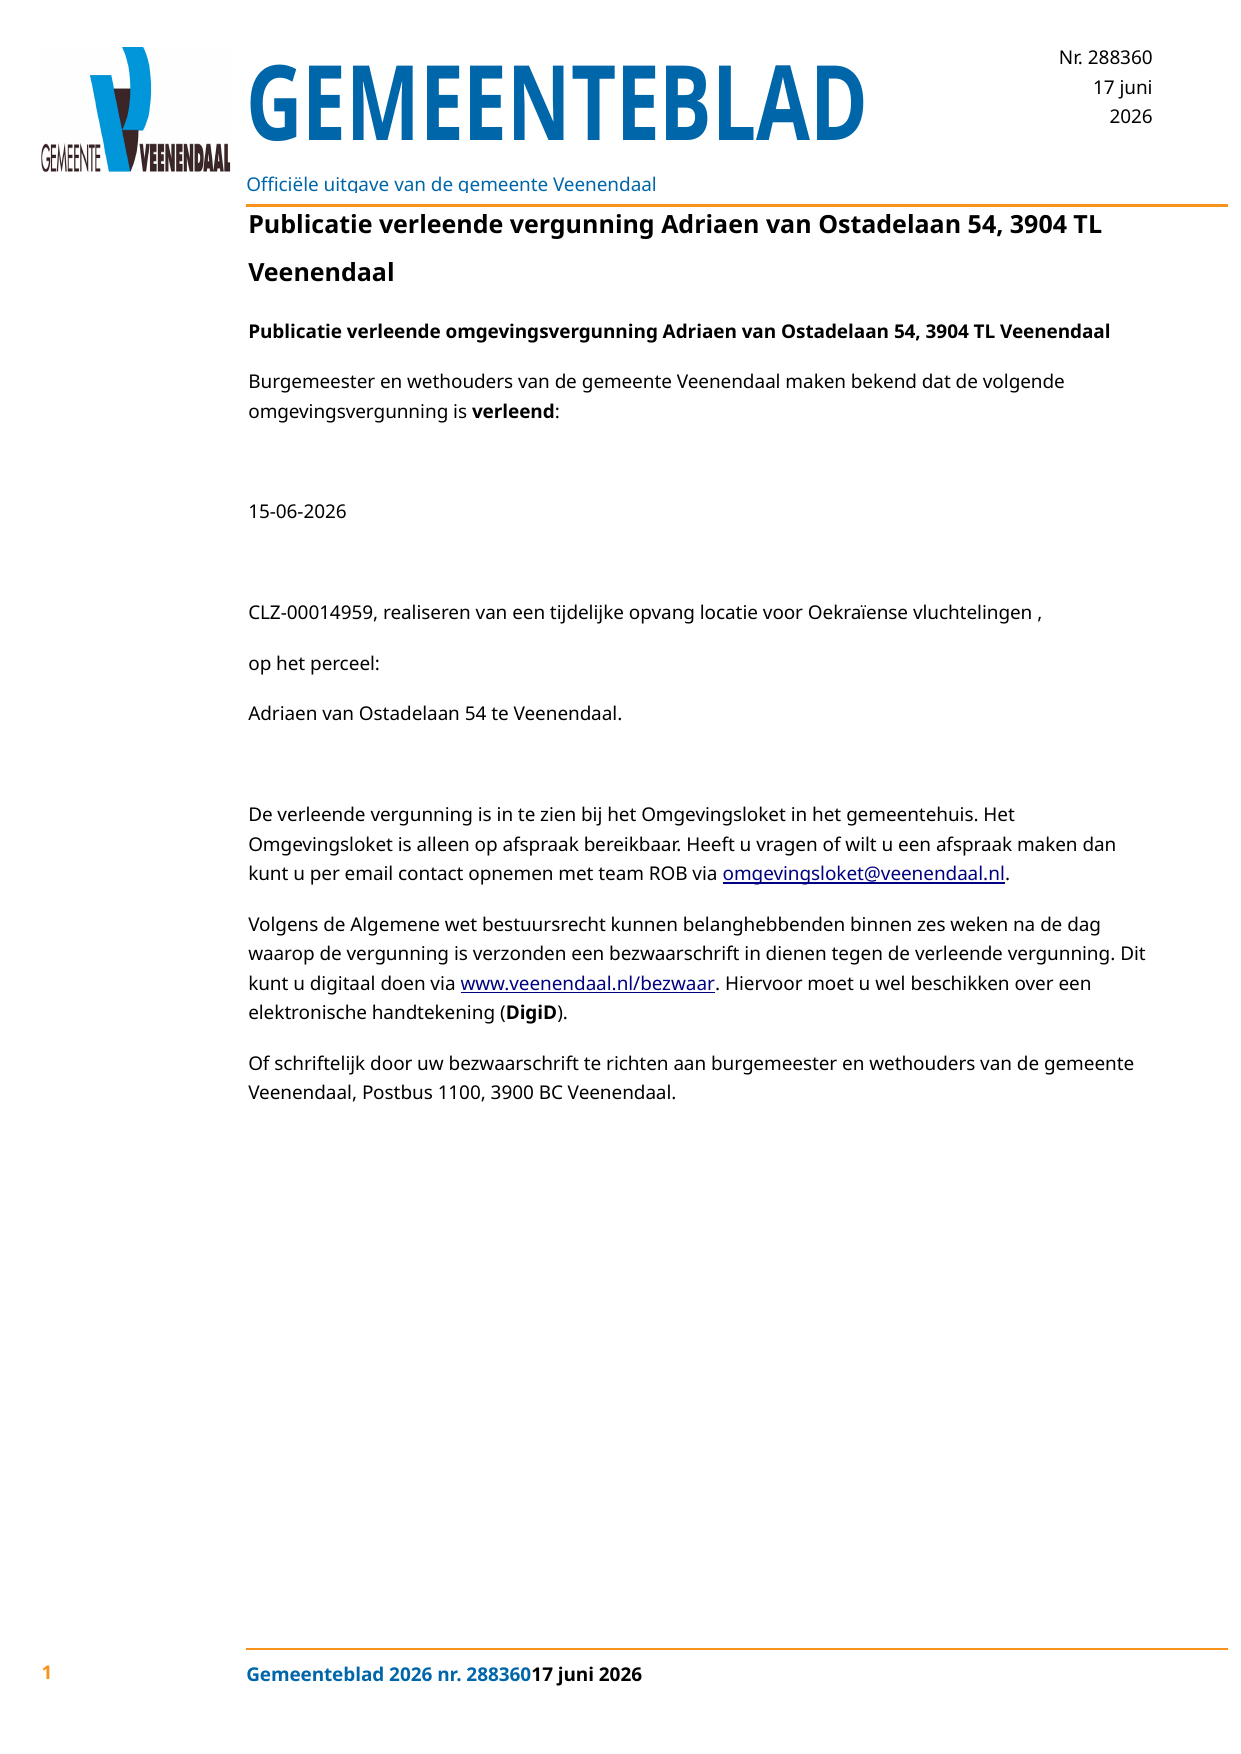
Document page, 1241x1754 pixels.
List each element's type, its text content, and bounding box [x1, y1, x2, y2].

text Of schriftelijk door uw bezwaarschrift te richten aan burgemeester en wethouders van de gemeente Veenendaal, Postbus 1100, 3900 BC Veenendaal. [248, 1050, 1152, 1105]
text Publicatie verleende omgevingsvergunning Adriaen van Ostadelaan 54, 3904 TL Veenendaal [248, 318, 1152, 344]
text Burgemeester en wethouders van de gemeente Veenendaal maken bekend dat de volgende omgevingsvergunning is verleend: [248, 368, 1152, 424]
text 15-06-2026 [248, 499, 1152, 524]
picture [123, 47, 231, 172]
picture [41, 47, 130, 172]
text Adriaen van Ostadelaan 54 te Veenendaal. [248, 700, 1152, 726]
text Publicatie verleende vergunning Adriaen van Ostadelaan 54, 3904 TL Veenendaal [248, 207, 1152, 288]
text CLZ-00014959, realiseren van een tijdelijke opvang locatie voor Oekraïense vluchtelingen , [248, 599, 1152, 625]
text op het perceel: [248, 650, 1152, 676]
text Volgens de Algemene wet bestuursrecht kunnen belanghebbenden binnen zes weken na de dag waarop de vergunning is verzonden een bezwaarschrift in dienen tegen de verleende vergunning. Dit kunt u digitaal doen via www.veenendaal.nl/bezwaar. Hiervoor moet u wel beschikken over een elektronische handtekening (DigiD). [248, 911, 1152, 1025]
text De verleende vergunning is in te zien bij het Omgevingsloket in het gemeentehuis. Het Omgevingsloket is alleen op afspraak bereikbaar. Heeft u vragen of wilt u een afspraak maken dan kunt u per email contact opnemen met team ROB via omgevingsloket@veenendaal.nl. [248, 801, 1152, 886]
